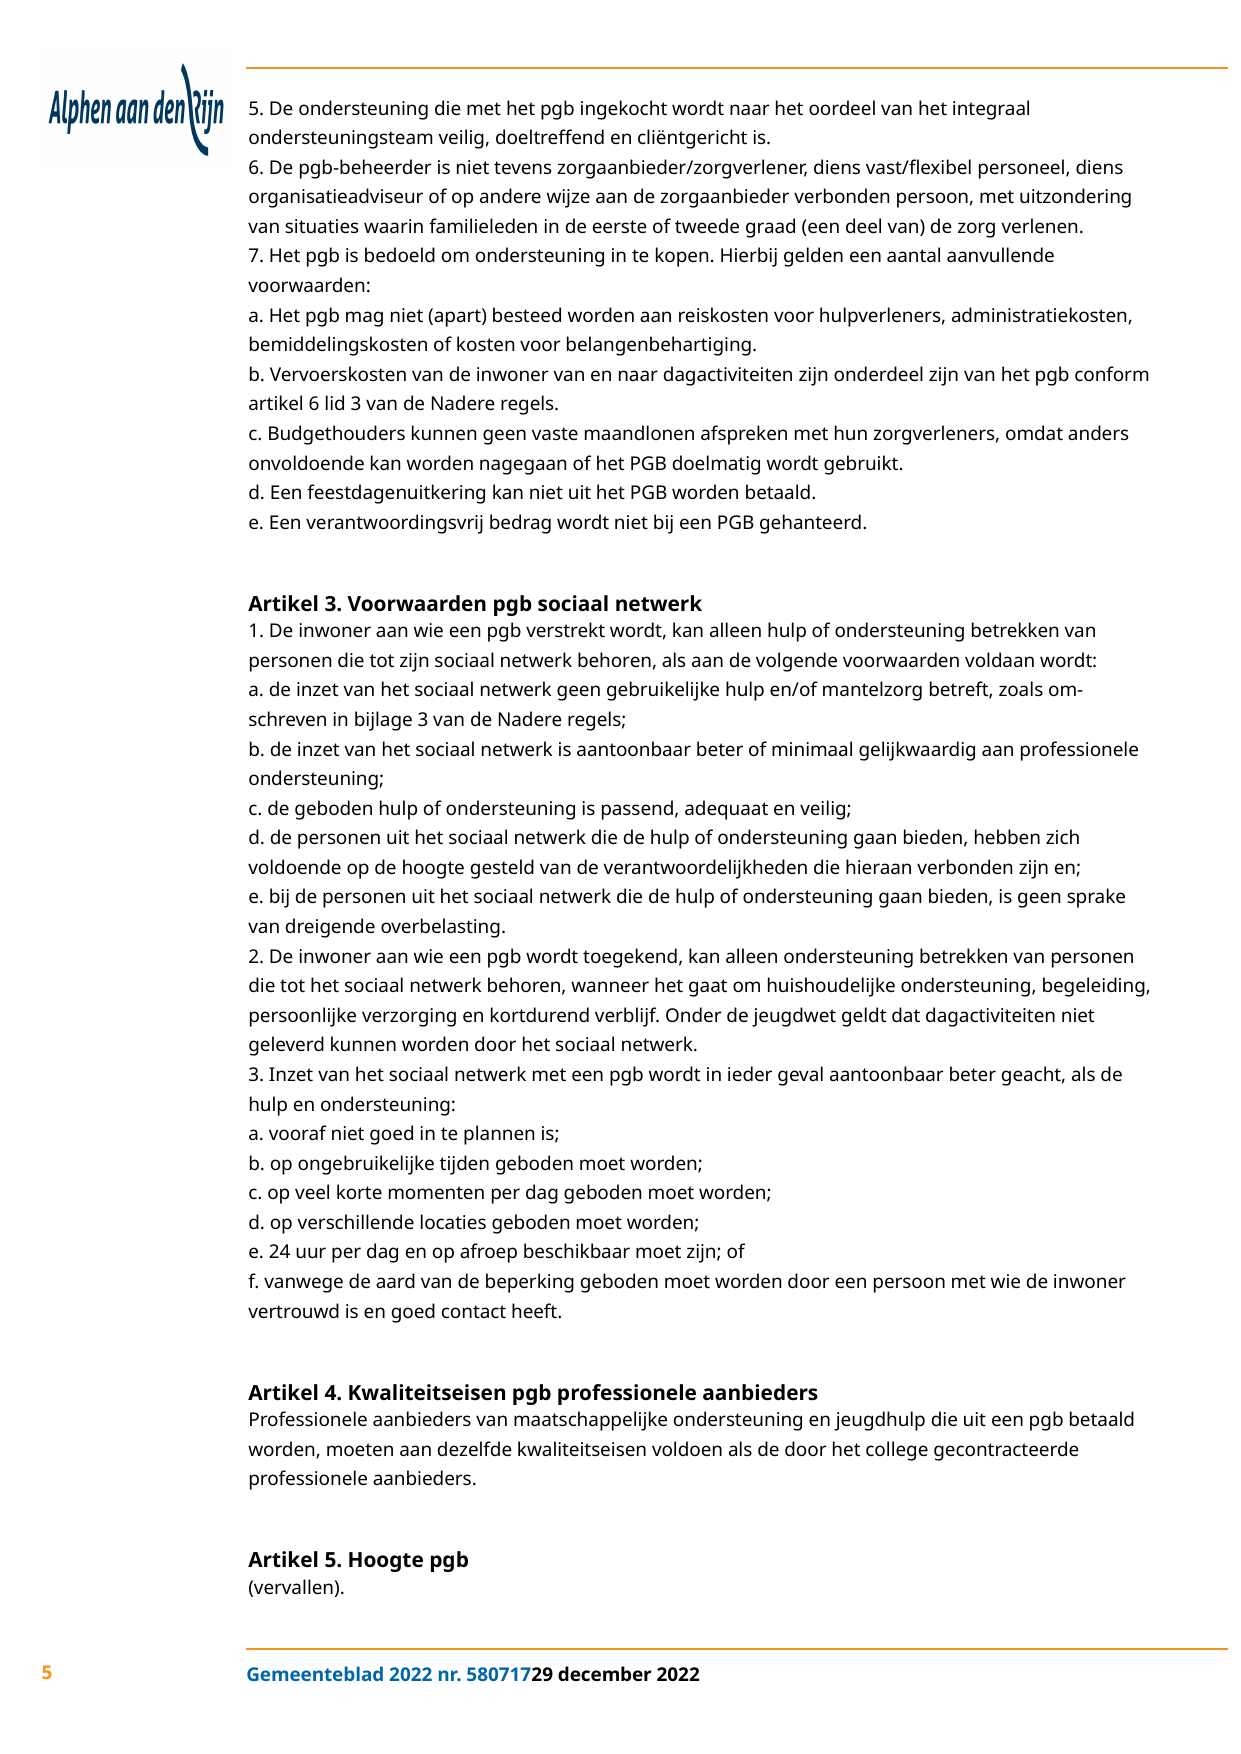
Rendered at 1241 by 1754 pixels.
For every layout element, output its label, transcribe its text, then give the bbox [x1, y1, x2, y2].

text 3. Inzet van het sociaal netwerk met een pgb wordt in ieder geval aantoonbaar beter geacht, als de hulp en ondersteuning: [248, 1061, 1152, 1116]
text Artikel 3. Voorwaarden pgb sociaal netwerk [248, 589, 1152, 617]
text c. op veel korte momenten per dag geboden moet worden; [248, 1179, 1152, 1205]
text 2. De inwoner aan wie een pgb wordt toegekend, kan alleen ondersteuning betrekken van personen die tot het sociaal netwerk behoren, wanneer het gaat om huishoudelijke ondersteuning, begeleiding, persoonlijke verzorging en kortdurend verblijf. Onder de jeugdwet geldt dat dagactiviteiten niet geleverd kunnen worden door het sociaal netwerk. [248, 943, 1152, 1057]
picture [41, 47, 231, 172]
text d. Een feestdagenuitkering kan niet uit het PGB worden betaald. [248, 479, 1152, 505]
text a. Het pgb mag niet (apart) besteed worden aan reiskosten voor hulpverleners, administratiekosten, bemiddelingskosten of kosten voor belangenbehartiging. [248, 302, 1152, 357]
text b. Vervoerskosten van de inwoner van en naar dagactiviteiten zijn onderdeel zijn van het pgb conform artikel 6 lid 3 van de Nadere regels. [248, 361, 1152, 416]
text c. de geboden hulp of ondersteuning is passend, adequaat en veilig; [248, 795, 1152, 821]
text a. vooraf niet goed in te plannen is; [248, 1120, 1152, 1146]
text 7. Het pgb is bedoeld om ondersteuning in te kopen. Hierbij gelden een aantal aanvullende voorwaarden: [248, 243, 1152, 298]
text e. Een verantwoordingsvrij bedrag wordt niet bij een PGB gehanteerd. [248, 509, 1152, 535]
text 6. De pgb-beheerder is niet tevens zorgaanbieder/zorgverlener, diens vast/flexibel personeel, diens organisatieadviseur of op andere wijze aan de zorgaanbieder verbonden persoon, met uitzondering van situaties waarin familieleden in de eerste of tweede graad (een deel van) de zorg verlenen. [248, 154, 1152, 239]
text b. de inzet van het sociaal netwerk is aantoonbaar beter of minimaal gelijkwaardig aan professionele ondersteuning; [248, 736, 1152, 791]
text Professionele aanbieders van maatschappelijke ondersteuning en jeugdhulp die uit een pgb betaald worden, moeten aan dezelfde kwaliteitseisen voldoen als de door het college gecontracteerde professionele aanbieders. [248, 1406, 1152, 1491]
text Artikel 5. Hoogte pgb [248, 1545, 1152, 1574]
text e. bij de personen uit het sociaal netwerk die de hulp of ondersteuning gaan bieden, is geen sprake van dreigende overbelasting. [248, 884, 1152, 939]
text 5. De ondersteuning die met het pgb ingekocht wordt naar het oordeel van het integraal ondersteuningsteam veilig, doeltreffend en cliëntgericht is. [248, 95, 1152, 150]
text b. op ongebruikelijke tijden geboden moet worden; [248, 1150, 1152, 1176]
text a. de inzet van het sociaal netwerk geen gebruikelijke hulp en/of mantelzorg betreft, zoals om- schreven in bijlage 3 van de Nadere regels; [248, 677, 1152, 732]
text f. vanwege de aard van de beperking geboden moet worden door een persoon met wie de inwoner vertrouwd is en goed contact heeft. [248, 1268, 1152, 1323]
text Artikel 4. Kwaliteitseisen pgb professionele aanbieders [248, 1378, 1152, 1406]
text (vervallen). [248, 1574, 1152, 1599]
text d. op verschillende locaties geboden moet worden; [248, 1209, 1152, 1235]
text e. 24 uur per dag en op afroep beschikbaar moet zijn; of [248, 1239, 1152, 1264]
text 1. De inwoner aan wie een pgb verstrekt wordt, kan alleen hulp of ondersteuning betrekken van personen die tot zijn sociaal netwerk behoren, als aan de volgende voorwaarden voldaan wordt: [248, 617, 1152, 673]
text c. Budgethouders kunnen geen vaste maandlonen afspreken met hun zorgverleners, omdat anders onvoldoende kan worden nagegaan of het PGB doelmatig wordt gebruikt. [248, 420, 1152, 476]
text d. de personen uit het sociaal netwerk die de hulp of ondersteuning gaan bieden, hebben zich voldoende op de hoogte gesteld van de verantwoordelijkheden die hieraan verbonden zijn en; [248, 824, 1152, 880]
